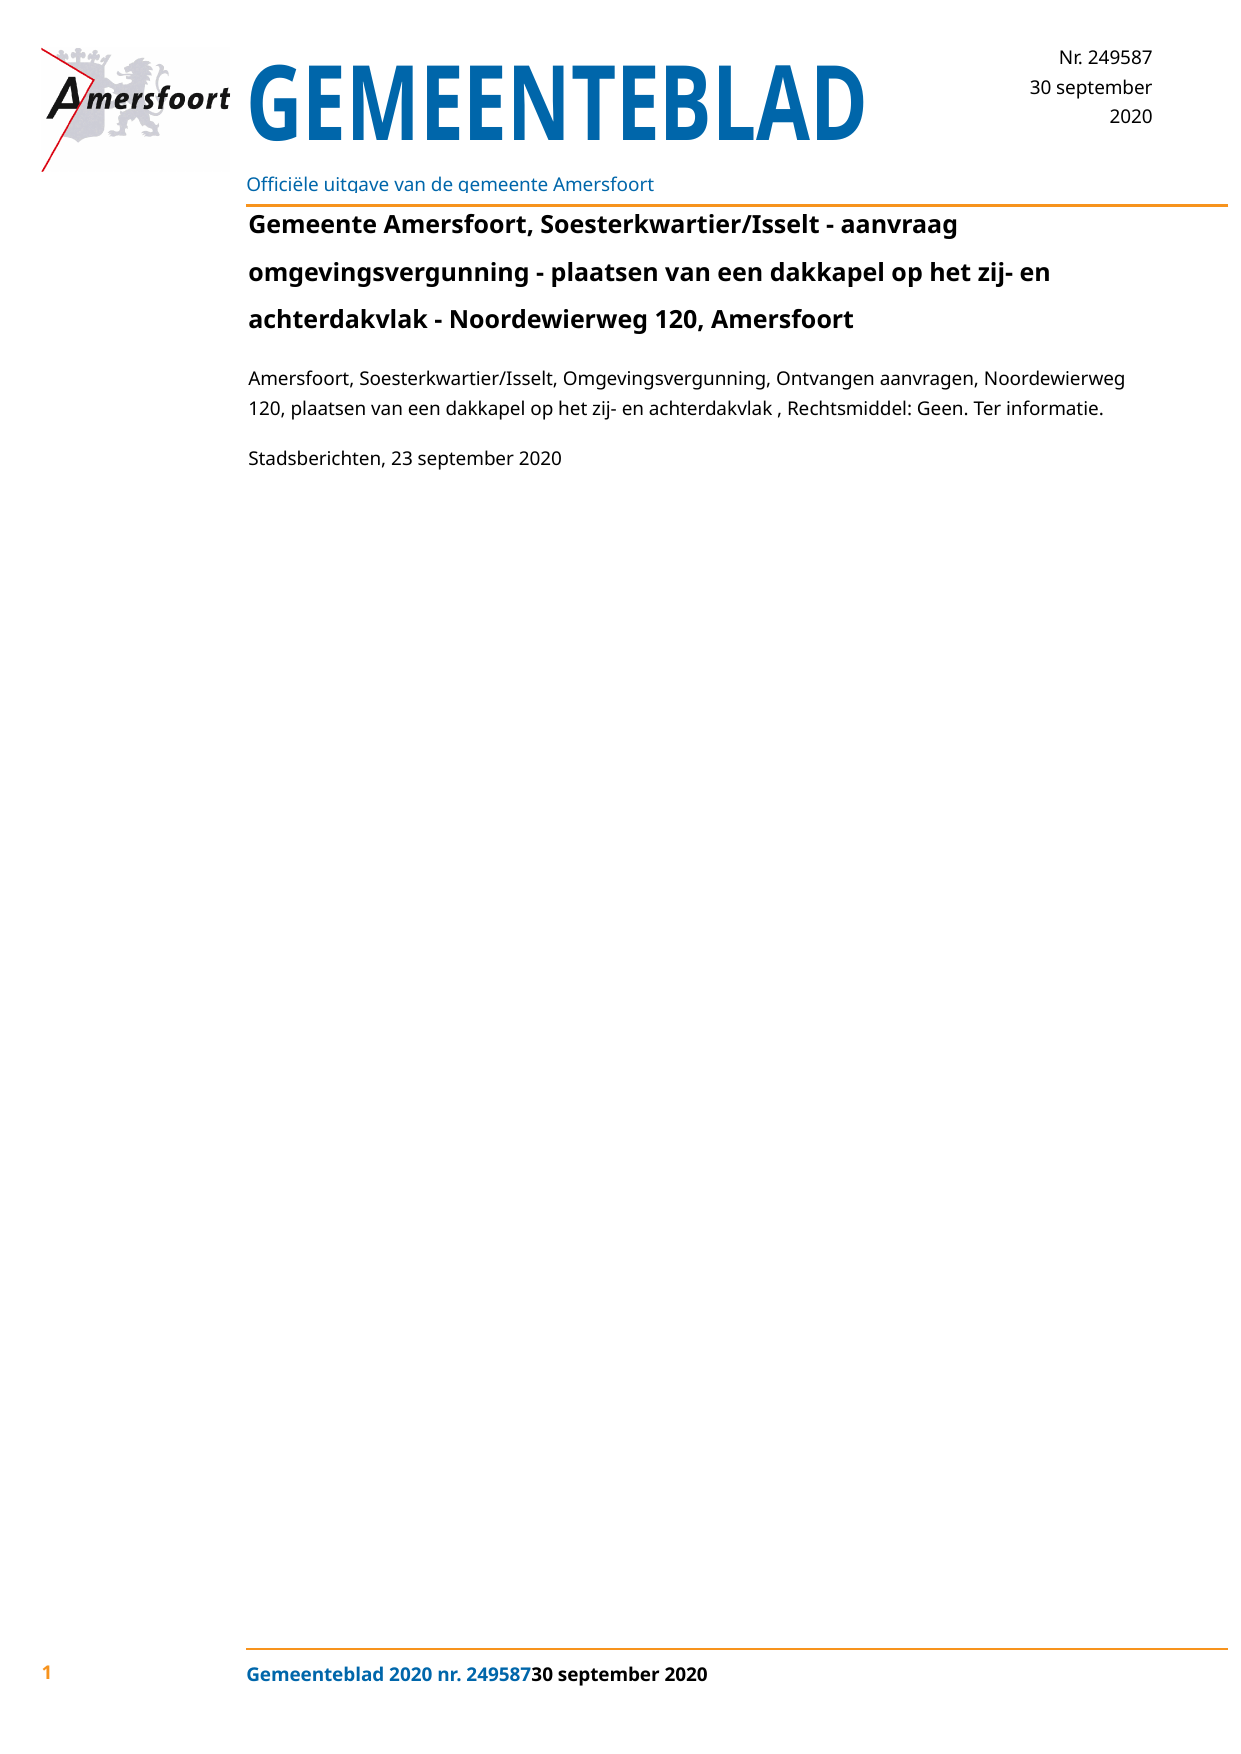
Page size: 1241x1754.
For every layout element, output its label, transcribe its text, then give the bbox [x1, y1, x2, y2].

text Amersfoort, Soesterkwartier/Isselt, Omgevingsvergunning, Ontvangen aanvragen, Noordewierweg 120, plaatsen van een dakkapel op het zij- en achterdakvlak , Rechtsmiddel: Geen. Ter informatie. [248, 366, 1152, 421]
text Gemeente Amersfoort, Soesterkwartier/Isselt - aanvraag omgevingsvergunning - plaatsen van een dakkapel op het zij- en achterdakvlak - Noordewierweg 120, Amersfoort [248, 207, 1152, 336]
text Stadsberichten, 23 september 2020 [248, 446, 1152, 471]
picture [41, 47, 231, 172]
